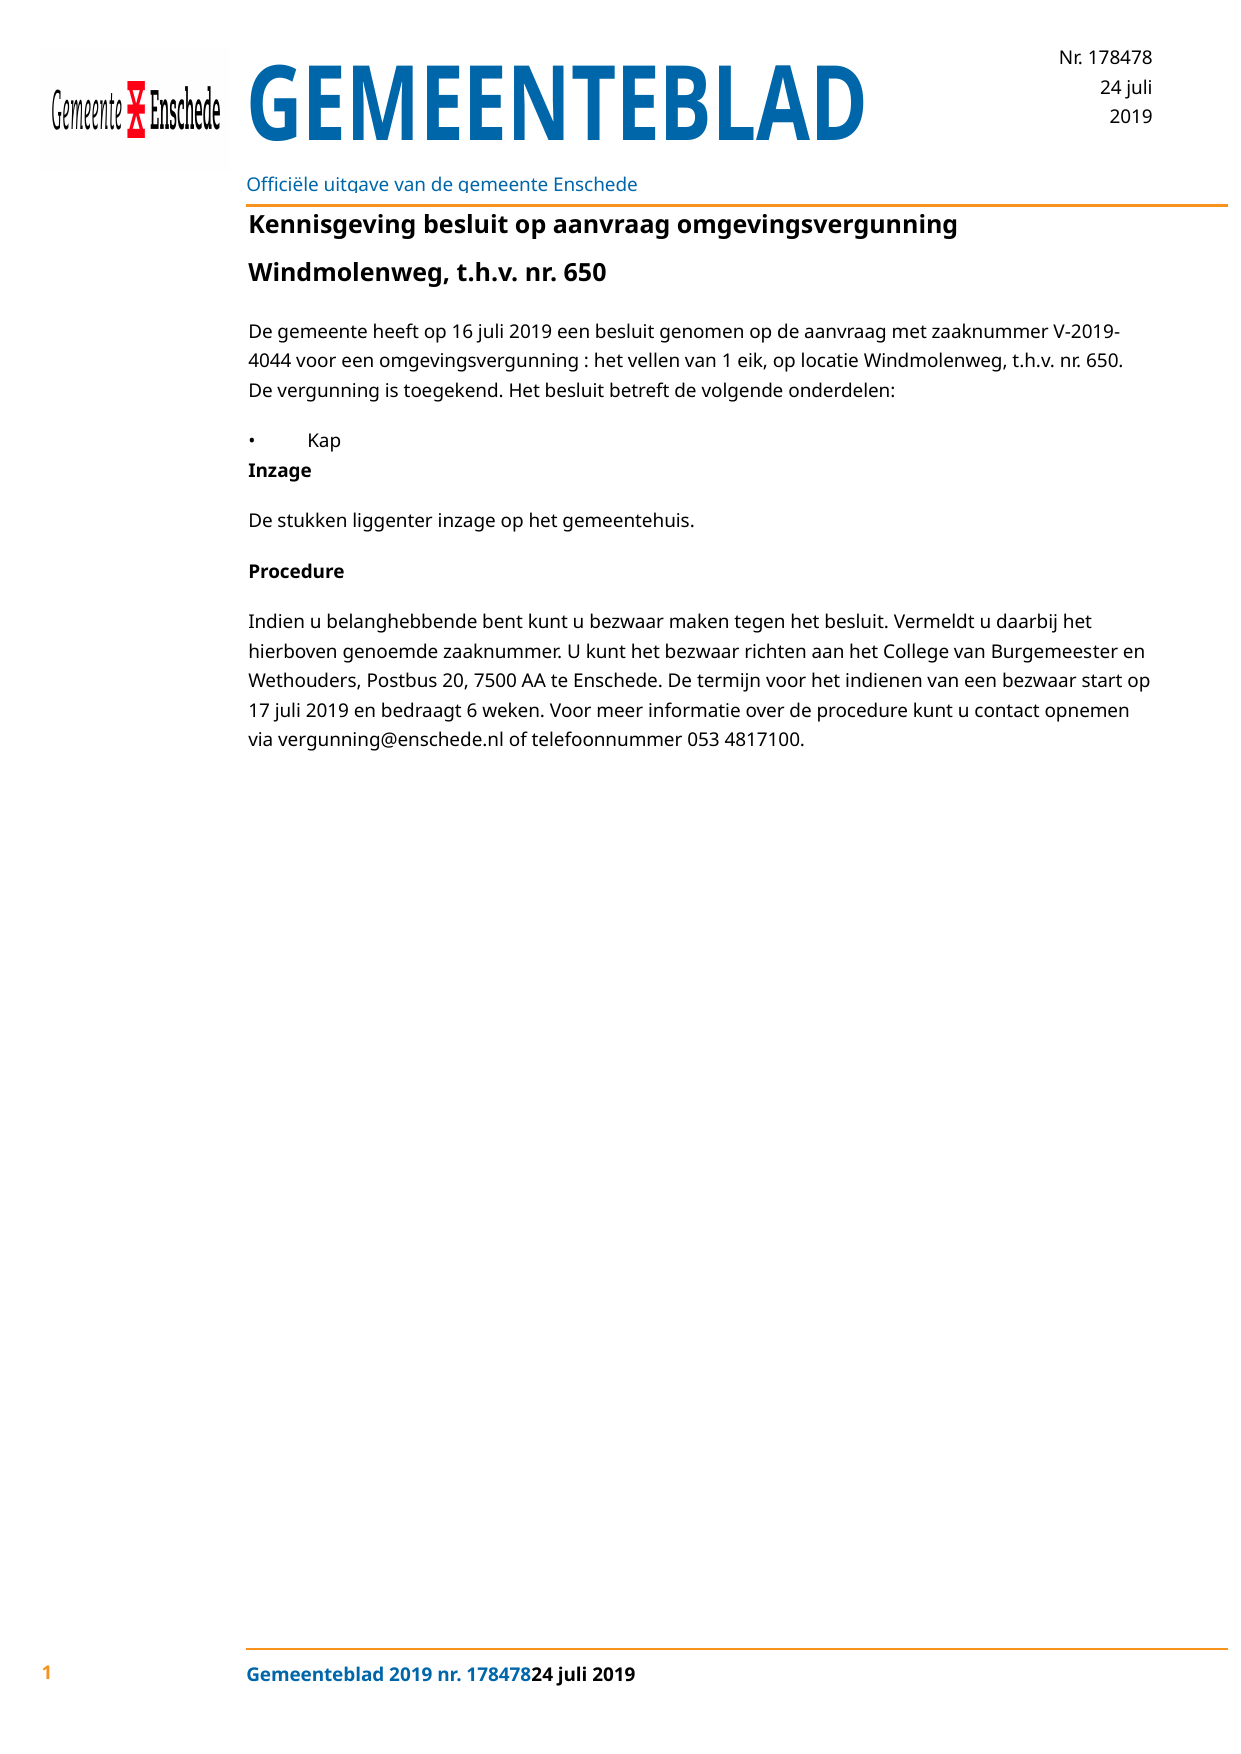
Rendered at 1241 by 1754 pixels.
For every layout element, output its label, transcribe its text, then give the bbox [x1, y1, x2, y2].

text De gemeente heeft op 16 juli 2019 een besluit genomen op de aanvraag met zaaknummer V-2019-4044 voor een omgevingsvergunning : het vellen van 1 eik, op locatie Windmolenweg, t.h.v. nr. 650. De vergunning is toegekend. Het besluit betreft de volgende onderdelen: [248, 318, 1152, 403]
text Procedure [248, 558, 1152, 584]
list Kap [248, 427, 1152, 453]
picture [41, 47, 231, 172]
text Kennisgeving besluit op aanvraag omgevingsvergunning Windmolenweg, t.h.v. nr. 650 [248, 207, 1152, 288]
text De stukken liggenter inzage op het gemeentehuis. [248, 507, 1152, 533]
text Indien u belanghebbende bent kunt u bezwaar maken tegen het besluit. Vermeldt u daarbij het hierboven genoemde zaaknummer. U kunt het bezwaar richten aan het College van Burgemees­ter en Wethouders, Postbus 20, 7500 AA te Enschede. De termijn voor het indienen van een bezwaar start op 17 juli 2019 en bedraagt 6 weken. Voor meer informatie over de procedure kunt u contact opnemen via vergunning@enschede.nl of telefoonnummer 053 4817100. [248, 608, 1152, 752]
text Inzage [248, 457, 1152, 483]
